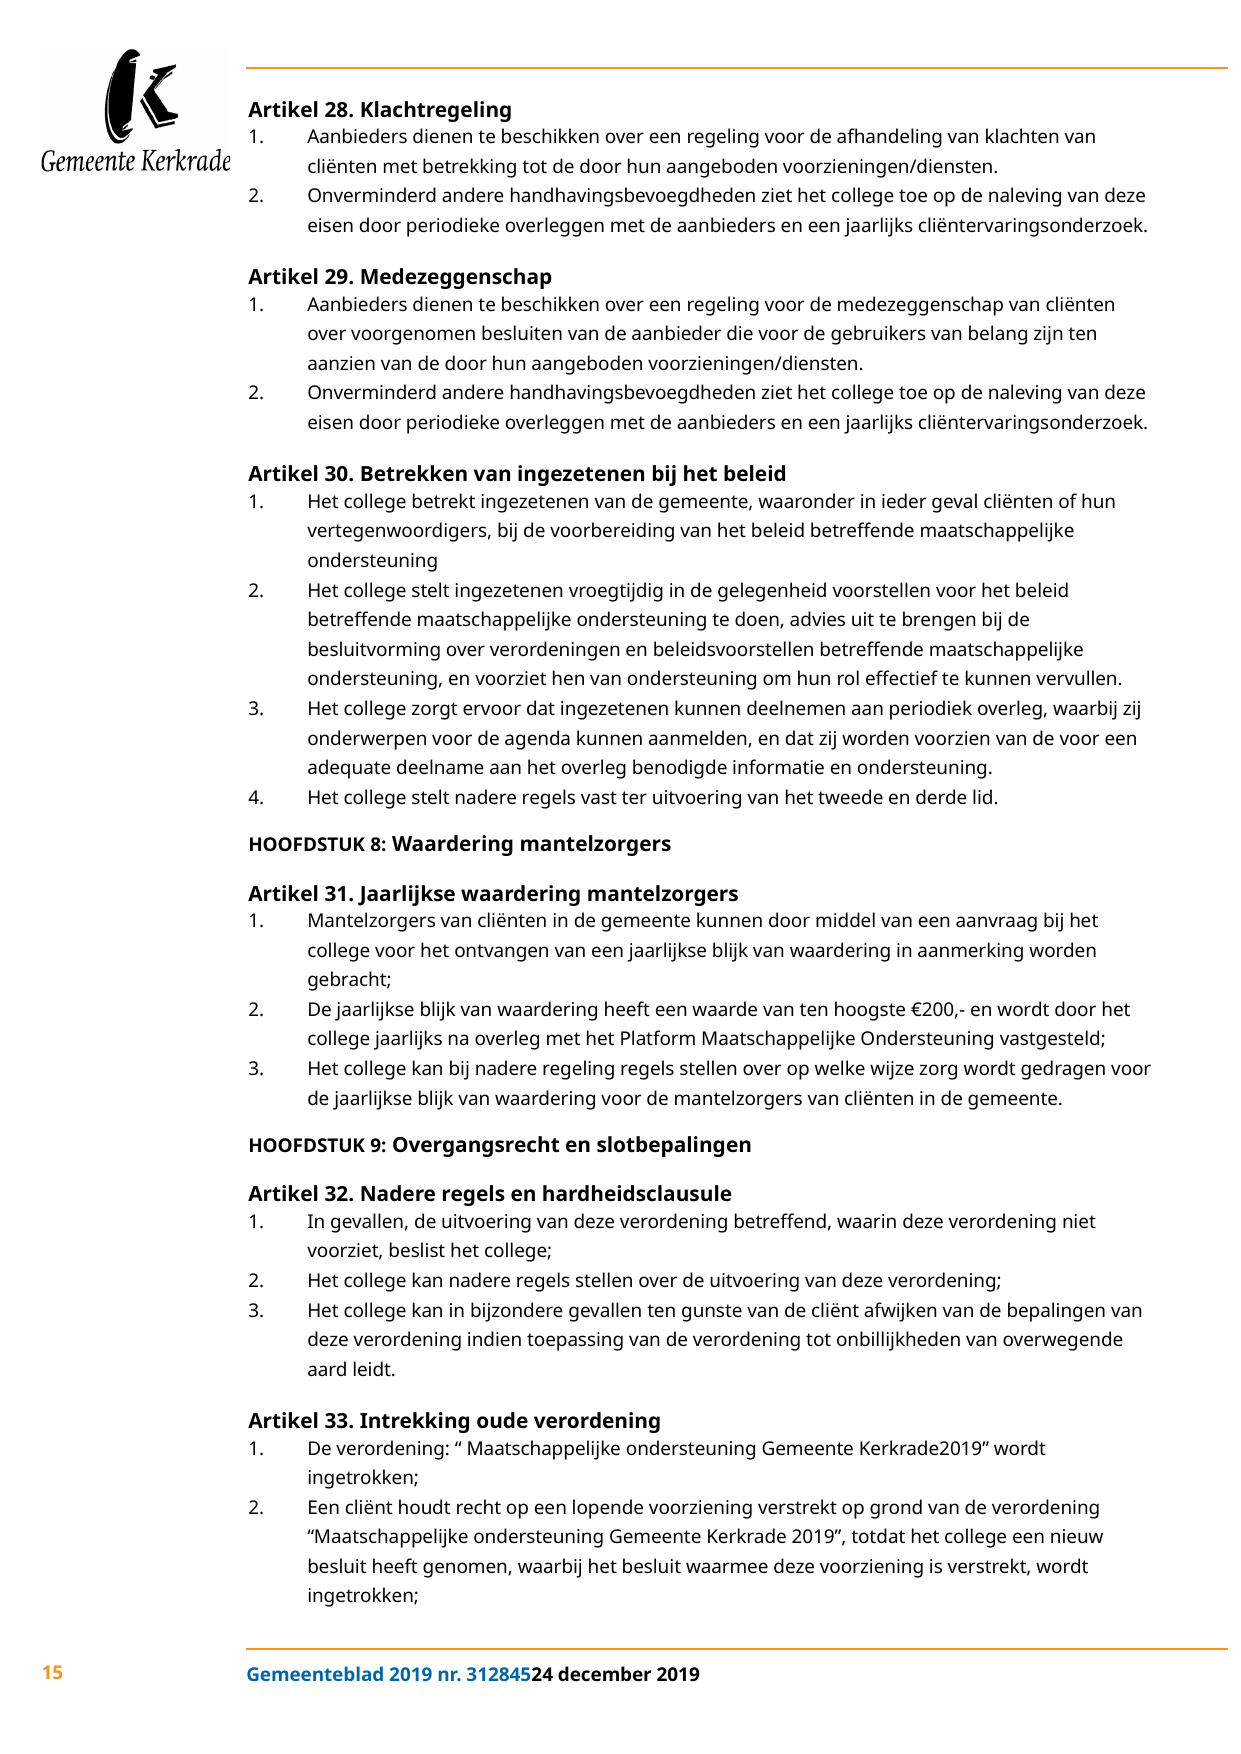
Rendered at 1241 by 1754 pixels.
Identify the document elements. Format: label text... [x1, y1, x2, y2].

text Artikel 32. Nadere regels en hardheidsclausule [248, 1179, 1152, 1208]
list Het college betrekt ingezetenen van de gemeente, waaronder in ieder geval cliënten of hun vertegenwoordigers, bij de voorbereiding van het beleid betreffende maatschappelijke ondersteuning [248, 488, 1152, 573]
text Artikel 30. Betrekken van ingezetenen bij het beleid [248, 459, 1152, 488]
list Het college zorgt ervoor dat ingezetenen kunnen deelnemen aan periodiek overleg, waarbij zij onderwerpen voor de agenda kunnen aanmelden, en dat zij worden voorzien van de voor een adequate deelname aan het overleg benodigde informatie en ondersteuning. [248, 695, 1152, 780]
text HOOFDSTUK 8: Waardering mantelzorgers [248, 829, 1152, 858]
text Artikel 29. Medezeggenschap [248, 262, 1152, 291]
list De jaarlijkse blijk van waardering heeft een waarde van ten hoogste €200,- en wordt door het college jaarlijks na overleg met het Platform Maatschappelijke Ondersteuning vastgesteld; [248, 996, 1152, 1051]
text Artikel 28. Klachtregeling [248, 95, 1152, 123]
list Aanbieders dienen te beschikken over een regeling voor de medezeggenschap van cliënten over voorgenomen besluiten van de aanbieder die voor de gebruikers van belang zijn ten aanzien van de door hun aangeboden voorzieningen/diensten. [248, 291, 1152, 376]
list Onverminderd andere handhavingsbevoegdheden ziet het college toe op de naleving van deze eisen door periodieke overleggen met de aanbieders en een jaarlijks cliëntervaringsonderzoek. [248, 182, 1152, 238]
list Het college kan nadere regels stellen over de uitvoering van deze verordening; [248, 1267, 1152, 1293]
list Het college stelt ingezetenen vroegtijdig in de gelegenheid voorstellen voor het beleid betreffende maatschappelijke ondersteuning te doen, advies uit te brengen bij de besluitvorming over verordeningen en beleidsvoorstellen betreffende maatschappelijke ondersteuning, en voorziet hen van ondersteuning om hun rol effectief te kunnen vervullen. [248, 577, 1152, 691]
picture [41, 47, 231, 172]
list Aanbieders dienen te beschikken over een regeling voor de afhandeling van klachten van cliënten met betrekking tot de door hun aangeboden voorzieningen/diensten. [248, 123, 1152, 178]
list Een cliënt houdt recht op een lopende voorziening verstrekt op grond van de verordening “Maatschappelijke ondersteuning Gemeente Kerkrade 2019”, totdat het college een nieuw besluit heeft genomen, waarbij het besluit waarmee deze voorziening is verstrekt, wordt ingetrokken; [248, 1494, 1152, 1608]
list Het college stelt nadere regels vast ter uitvoering van het tweede en derde lid. [248, 784, 1152, 809]
text HOOFDSTUK 9: Overgangsrecht en slotbepalingen [248, 1130, 1152, 1159]
list Mantelzorgers van cliënten in de gemeente kunnen door middel van een aanvraag bij het college voor het ontvangen van een jaarlijkse blijk van waardering in aanmerking worden gebracht; [248, 907, 1152, 992]
list Onverminderd andere handhavingsbevoegdheden ziet het college toe op de naleving van deze eisen door periodieke overleggen met de aanbieders en een jaarlijks cliëntervaringsonderzoek. [248, 379, 1152, 435]
list Het college kan in bijzondere gevallen ten gunste van de cliënt afwijken van de bepalingen van deze verordening indien toepassing van de verordening tot onbillijkheden van overwegende aard leidt. [248, 1297, 1152, 1382]
text Artikel 31. Jaarlijkse waardering mantelzorgers [248, 879, 1152, 907]
list In gevallen, de uitvoering van deze verordening betreffend, waarin deze verordening niet voorziet, beslist het college; [248, 1208, 1152, 1263]
text Artikel 33. Intrekking oude verordening [248, 1406, 1152, 1435]
list De verordening: “ Maatschappelijke ondersteuning Gemeente Kerkrade2019” wordt ingetrokken; [248, 1435, 1152, 1490]
list Het college kan bij nadere regeling regels stellen over op welke wijze zorg wordt gedragen voor de jaarlijkse blijk van waardering voor de mantelzorgers van cliënten in de gemeente. [248, 1055, 1152, 1110]
